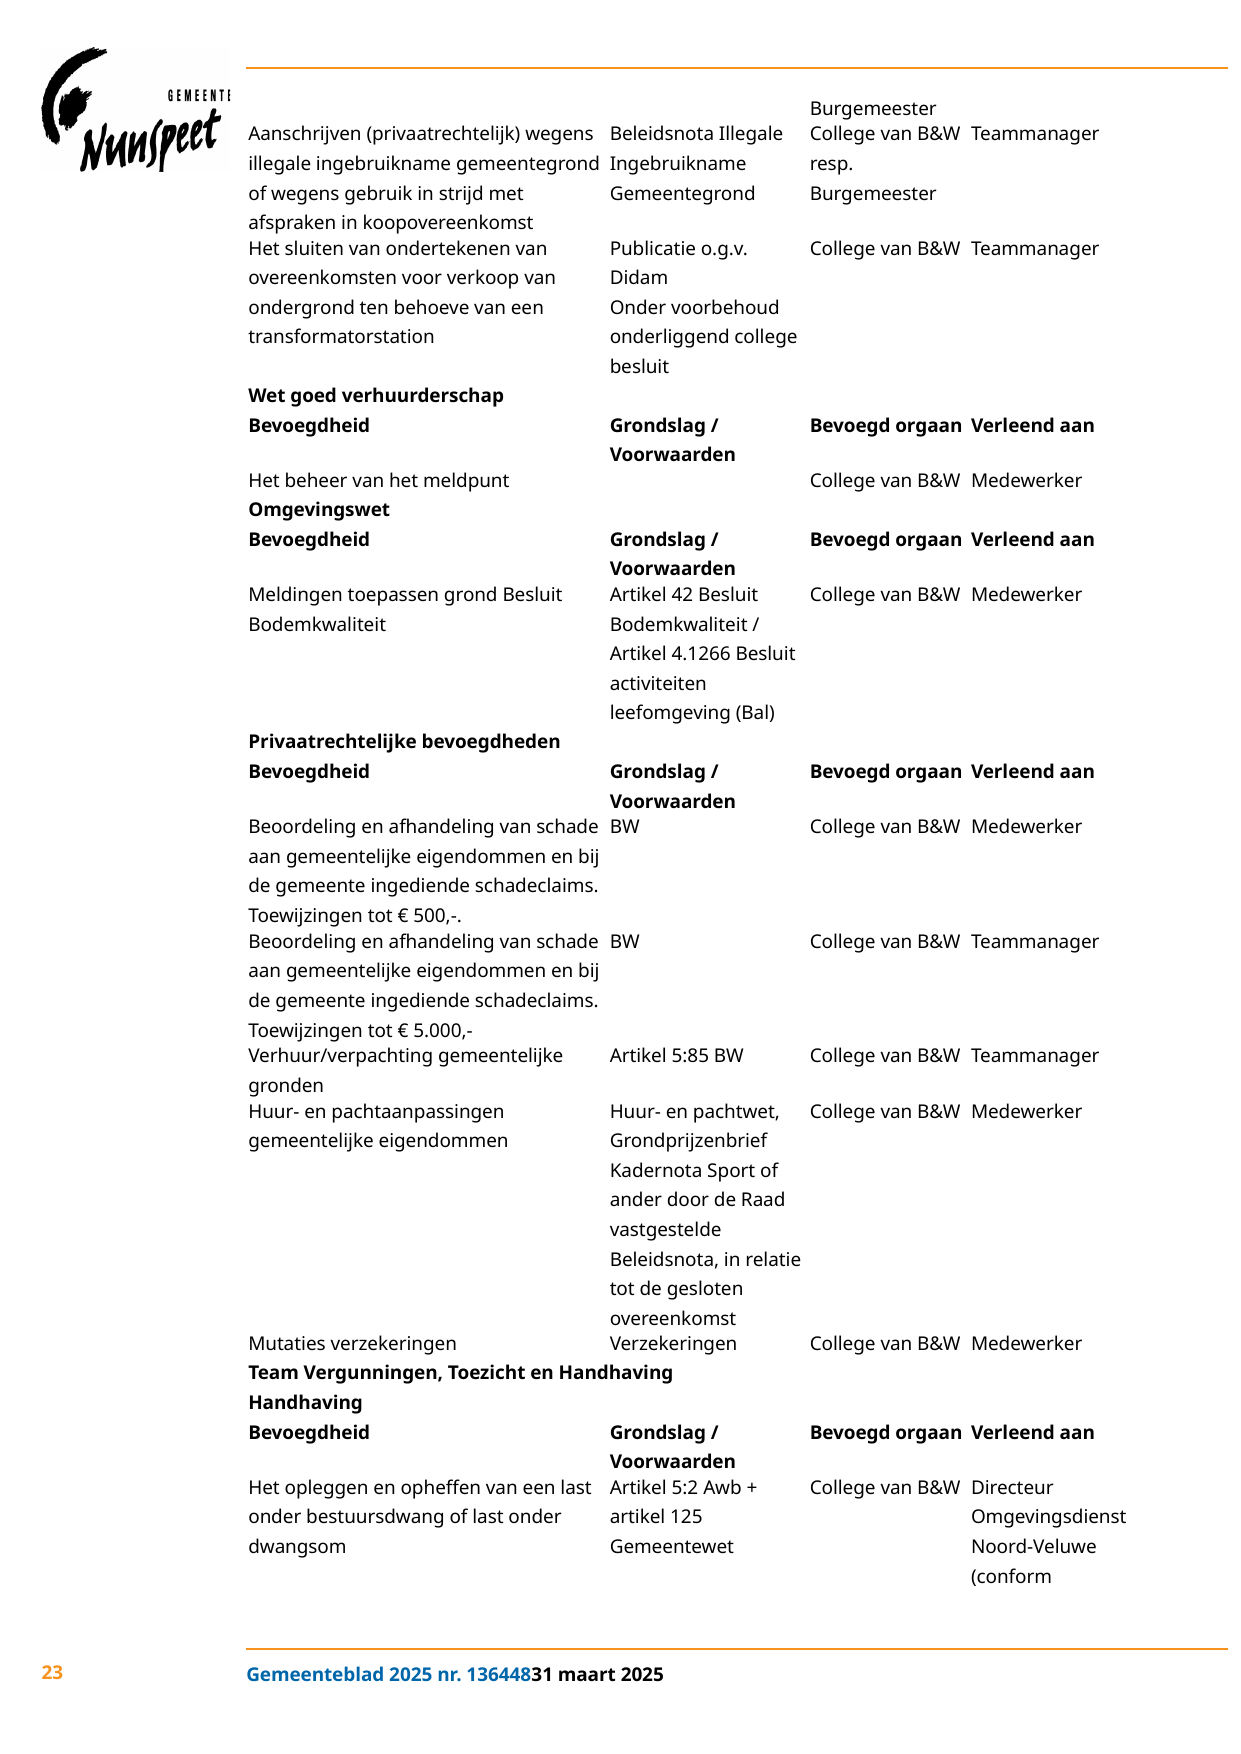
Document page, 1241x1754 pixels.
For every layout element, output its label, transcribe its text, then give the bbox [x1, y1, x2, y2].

table_cell BW [610, 814, 809, 928]
table_cell Aanschrijven (privaatrechtelijk) wegens illegale ingebruikname gemeentegrond of wegens gebruik in strijd met afspraken in koopovereenkomst [248, 121, 609, 235]
text Privaatrechtelijke bevoegdheden [248, 728, 1152, 754]
table_cell Mutaties verzekeringen [248, 1331, 609, 1356]
table_cell Beoordeling en afhandeling van schade aan gemeentelijke eigendommen en bij de gemeente ingediende schadeclaims. Toewijzingen tot € 500,-. [248, 814, 609, 928]
table_cell Medewerker [971, 581, 1152, 725]
table_cell Burgemeester [810, 95, 971, 121]
table_cell Teammanager [971, 928, 1152, 1042]
table_header Grondslag / Voorwaarden [610, 412, 809, 467]
table_header Verleend aan [971, 1419, 1152, 1474]
table_cell College van B&W [810, 1474, 971, 1589]
table_cell College van B&W [810, 1098, 971, 1331]
table_header Grondslag / Voorwaarden [610, 1419, 809, 1474]
text Handhaving [248, 1389, 1152, 1415]
table_header Bevoegd orgaan [810, 758, 971, 813]
table_cell [610, 467, 809, 493]
table_header Verleend aan [971, 758, 1152, 813]
text Team Vergunningen, Toezicht en Handhaving [248, 1359, 1152, 1385]
table_cell College van B&W resp. Burgemeester [810, 121, 971, 235]
table_cell Medewerker [971, 1331, 1152, 1356]
table_cell Beoordeling en afhandeling van schade aan gemeentelijke eigendommen en bij de gemeente ingediende schadeclaims. Toewijzingen tot € 5.000,- [248, 928, 609, 1042]
table_cell Publicatie o.g.v. Didam Onder voorbehoud onderliggend college besluit [610, 235, 809, 379]
text Wet goed verhuurderschap [248, 382, 1152, 408]
table_header Grondslag / Voorwaarden [610, 526, 809, 581]
table_cell BW [610, 928, 809, 1042]
table_cell College van B&W [810, 928, 971, 1042]
table_header Verleend aan [971, 526, 1152, 581]
table_cell College van B&W [810, 467, 971, 493]
table_cell Het beheer van het meldpunt [248, 467, 609, 493]
table_cell Huur- en pachtwet, Grondprijzenbrief Kadernota Sport of ander door de Raad vastgestelde Beleidsnota, in relatie tot de gesloten overeenkomst [610, 1098, 809, 1331]
table_cell [971, 95, 1152, 121]
table_header Bevoegdheid [248, 1419, 609, 1474]
table_cell Huur- en pachtaanpassingen gemeentelijke eigendommen [248, 1098, 609, 1331]
table_header Bevoegd orgaan [810, 1419, 971, 1474]
table_header Bevoegd orgaan [810, 526, 971, 581]
table_cell Medewerker [971, 814, 1152, 928]
table_header Bevoegdheid [248, 412, 609, 467]
table_cell Verzekeringen [610, 1331, 809, 1356]
table_header Bevoegd orgaan [810, 412, 971, 467]
table_cell College van B&W [810, 581, 971, 725]
table_cell Het opleggen en opheffen van een last onder bestuursdwang of last onder dwangsom [248, 1474, 609, 1589]
table_cell College van B&W [810, 814, 971, 928]
table_header Grondslag / Voorwaarden [610, 758, 809, 813]
table_cell [610, 95, 809, 121]
table_cell Directeur Omgevingsdienst Noord-Veluwe (conform [971, 1474, 1152, 1589]
table_cell Teammanager [971, 121, 1152, 235]
table_cell Medewerker [971, 467, 1152, 493]
table_cell Beleidsnota Illegale Ingebruikname Gemeentegrond [610, 121, 809, 235]
table_cell College van B&W [810, 235, 971, 379]
table_header Bevoegdheid [248, 526, 609, 581]
table_cell Meldingen toepassen grond Besluit Bodemkwaliteit [248, 581, 609, 725]
table_header Bevoegdheid [248, 758, 609, 813]
table_cell Artikel 5:2 Awb + artikel 125 Gemeentewet [610, 1474, 809, 1589]
text Omgevingswet [248, 496, 1152, 522]
table_cell College van B&W [810, 1331, 971, 1356]
table_cell Medewerker [971, 1098, 1152, 1331]
picture [41, 47, 231, 172]
table_cell [248, 95, 609, 121]
table_cell Teammanager [971, 235, 1152, 379]
table_cell Teammanager [971, 1043, 1152, 1098]
table_cell Artikel 42 Besluit Bodemkwaliteit / Artikel 4.1266 Besluit activiteiten leefomgeving (Bal) [610, 581, 809, 725]
table_cell Het sluiten van ondertekenen van overeenkomsten voor verkoop van ondergrond ten behoeve van een transformatorstation [248, 235, 609, 379]
table_header Verleend aan [971, 412, 1152, 467]
table_cell Verhuur/verpachting gemeentelijke gronden [248, 1043, 609, 1098]
table_cell Artikel 5:85 BW [610, 1043, 809, 1098]
table_cell College van B&W [810, 1043, 971, 1098]
